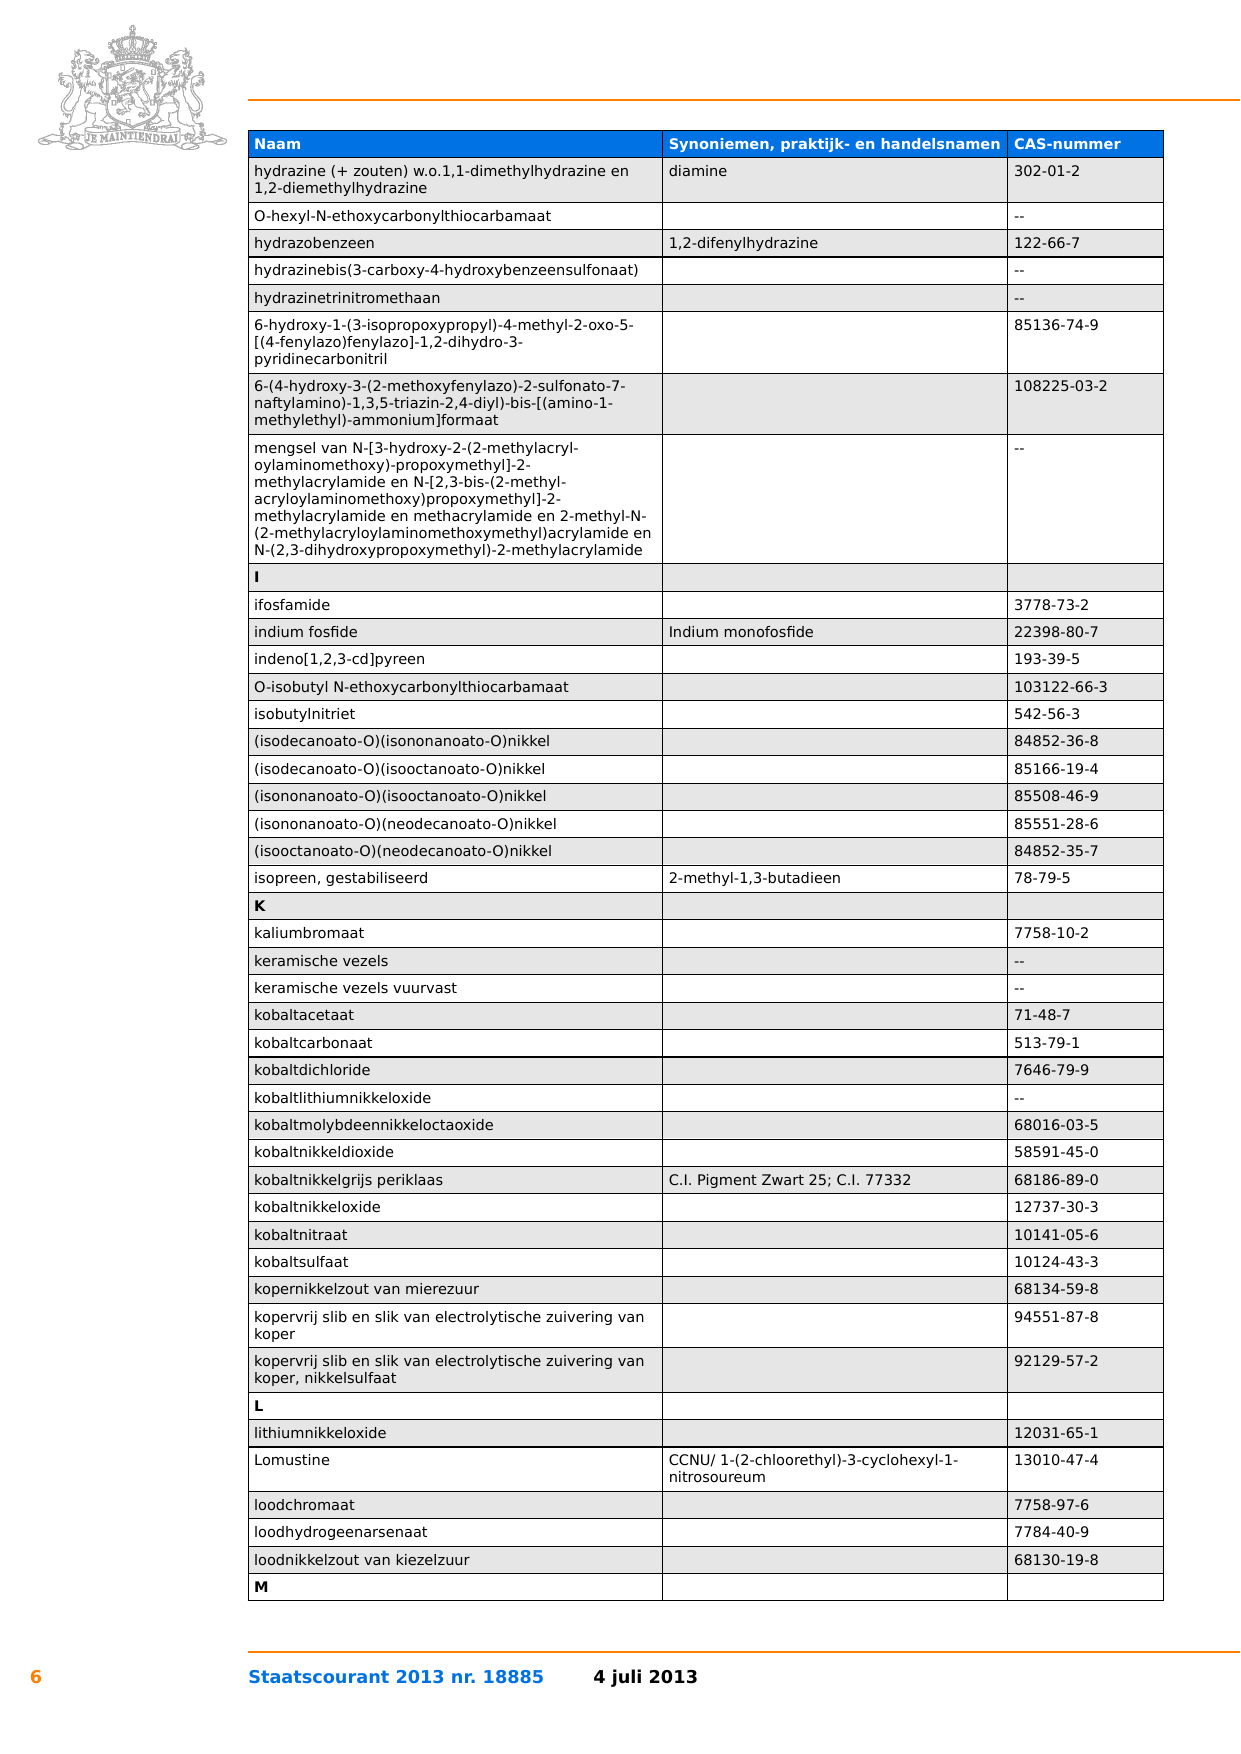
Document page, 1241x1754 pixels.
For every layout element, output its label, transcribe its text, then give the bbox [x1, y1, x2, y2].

table_cell 85551-28-6 [1008, 811, 1163, 837]
table_cell L [249, 1393, 662, 1419]
table_cell [663, 592, 1007, 618]
table_cell kobaltsulfaat [249, 1249, 662, 1276]
table_cell 84852-36-8 [1008, 729, 1163, 755]
table_cell [663, 1194, 1007, 1221]
table_cell [663, 435, 1007, 563]
table_cell 13010-47-4 [1008, 1448, 1163, 1491]
table_cell hydrazine (+ zouten) w.o.1,1-dimethylhydrazine en 1,2-diemethylhydrazine [249, 158, 662, 202]
table_cell C.I. Pigment Zwart 25; C.I. 77332 [663, 1167, 1007, 1193]
table_cell -- [1008, 435, 1163, 563]
table_cell kobaltnikkeldioxide [249, 1140, 662, 1166]
table_cell loodnikkelzout van kiezelzuur [249, 1547, 662, 1573]
table_cell [663, 1519, 1007, 1546]
table_cell loodchromaat [249, 1492, 662, 1518]
table_cell 1,2-difenylhydrazine [663, 230, 1007, 256]
table_cell keramische vezels [249, 948, 662, 974]
table_cell 108225-03-2 [1008, 374, 1163, 434]
table_cell (isodecanoato-O)(isononanoato-O)nikkel [249, 729, 662, 755]
table_cell (isononanoato-O)(isooctanoato-O)nikkel [249, 784, 662, 810]
table_cell keramische vezels vuurvast [249, 975, 662, 1002]
table_cell 302-01-2 [1008, 158, 1163, 202]
table_cell hydrazinebis(3-carboxy-4-hydroxybenzeen­sulfonaat) [249, 258, 662, 284]
table_header Naam [249, 131, 662, 157]
table_cell (isononanoato-O)(neodecanoato-O)nikkel [249, 811, 662, 837]
table_cell [663, 975, 1007, 1002]
table_cell 7758-97-6 [1008, 1492, 1163, 1518]
table_cell [663, 1574, 1007, 1600]
table_cell [663, 1348, 1007, 1392]
table_cell [663, 203, 1007, 229]
table_cell 103122-66-3 [1008, 674, 1163, 700]
table_cell 6-(4-hydroxy-3-(2-methoxyfenylazo)-2-sulfonato-7-naftylamino)-1,3,5-triazin-2,4-diyl)-bis-[(amino-1-methylethyl)-ammonium]formaat [249, 374, 662, 434]
table_cell 94551-87-8 [1008, 1304, 1163, 1347]
table_cell kaliumbromaat [249, 920, 662, 947]
table_cell 2-methyl-1,3-butadieen [663, 866, 1007, 892]
table_cell [663, 838, 1007, 864]
table_cell indium fosfide [249, 619, 662, 645]
table_cell -- [1008, 285, 1163, 311]
table_cell 542-56-3 [1008, 701, 1163, 728]
table_cell Lomustine [249, 1448, 662, 1491]
table_cell [663, 646, 1007, 673]
picture [38, 25, 227, 150]
table_cell [663, 893, 1007, 919]
table_cell I [249, 564, 662, 591]
table_cell 84852-35-7 [1008, 838, 1163, 864]
table_cell diamine [663, 158, 1007, 202]
table_cell hydrazinetrinitromethaan [249, 285, 662, 311]
table_cell kopervrij slib en slik van electrolytische zuivering van koper [249, 1304, 662, 1347]
table_cell [663, 374, 1007, 434]
table_cell [663, 1030, 1007, 1056]
table_cell kobaltdichloride [249, 1058, 662, 1084]
table_cell 85508-46-9 [1008, 784, 1163, 810]
table_cell 85136-74-9 [1008, 312, 1163, 373]
table_cell (isooctanoato-O)(neodecanoato-O)nikkel [249, 838, 662, 864]
table_cell 12737-30-3 [1008, 1194, 1163, 1221]
table_cell O-hexyl-N-ethoxycarbonylthiocarbamaat [249, 203, 662, 229]
table_cell [663, 1058, 1007, 1084]
table_cell 68134-59-8 [1008, 1277, 1163, 1303]
table_cell 3778-73-2 [1008, 592, 1163, 618]
table_cell [663, 258, 1007, 284]
table_cell [663, 1112, 1007, 1138]
table_cell kopervrij slib en slik van electrolytische zuivering van koper, nikkelsulfaat [249, 1348, 662, 1392]
table_cell 10141-05-6 [1008, 1222, 1163, 1248]
table_cell [663, 1492, 1007, 1518]
table_cell [663, 920, 1007, 947]
table_cell -- [1008, 1085, 1163, 1111]
table_cell [1008, 893, 1163, 919]
table_cell 122-66-7 [1008, 230, 1163, 256]
table_cell [663, 564, 1007, 591]
table_cell K [249, 893, 662, 919]
table_cell [663, 729, 1007, 755]
table_cell isobutylnitriet [249, 701, 662, 728]
table_cell 193-39-5 [1008, 646, 1163, 673]
table_cell hydrazobenzeen [249, 230, 662, 256]
table_cell ifosfamide [249, 592, 662, 618]
table_cell CCNU/ 1-(2-chloorethyl)-3-cyclohexyl-1-nitrosoureum [663, 1448, 1007, 1491]
table_cell [663, 1003, 1007, 1029]
table_cell 7784-40-9 [1008, 1519, 1163, 1546]
table_cell [663, 948, 1007, 974]
table_cell M [249, 1574, 662, 1600]
table_cell 71-48-7 [1008, 1003, 1163, 1029]
table_cell kobaltnikkeloxide [249, 1194, 662, 1221]
table_cell mengsel van N-[3-hydroxy-2-(2-methylacryl-oylaminomethoxy)-propoxymethyl]-2-methylacrylamide en N-[2,3-bis-(2-methyl­acryloylaminomethoxy)propoxymethyl]-2-methylacrylamide en methacrylamide en 2-methyl-N-(2-methylacryloylaminomethoxymethyl)acrylamide en N-(2,3-dihydroxypropoxymethyl)-2-methylacrylamide [249, 435, 662, 563]
table_cell [663, 1222, 1007, 1248]
table_cell 58591-45-0 [1008, 1140, 1163, 1166]
table_cell O-isobutyl N-ethoxycarbonylthiocarbamaat [249, 674, 662, 700]
table_cell [1008, 1574, 1163, 1600]
table_cell [663, 312, 1007, 373]
table_cell -- [1008, 203, 1163, 229]
table_cell 78-79-5 [1008, 866, 1163, 892]
table_cell 513-79-1 [1008, 1030, 1163, 1056]
table_cell 68186-89-0 [1008, 1167, 1163, 1193]
table_cell [663, 1547, 1007, 1573]
table_cell [663, 756, 1007, 782]
table_cell indeno[1,2,3-cd]pyreen [249, 646, 662, 673]
table_cell -- [1008, 948, 1163, 974]
table_cell 12031-65-1 [1008, 1420, 1163, 1446]
table_header Synoniemen, praktijk- en handelsnamen [663, 131, 1007, 157]
table_cell [663, 1249, 1007, 1276]
table_cell kobaltmolybdeennikkeloctaoxide [249, 1112, 662, 1138]
table_cell -- [1008, 975, 1163, 1002]
table_cell [663, 1304, 1007, 1347]
table_cell [1008, 1393, 1163, 1419]
table_cell [663, 1420, 1007, 1446]
table_cell kobaltnikkelgrijs periklaas [249, 1167, 662, 1193]
table_cell kobaltcarbonaat [249, 1030, 662, 1056]
table_cell kopernikkelzout van mierezuur [249, 1277, 662, 1303]
table_cell [663, 811, 1007, 837]
table_cell kobaltlithiumnikkeloxide [249, 1085, 662, 1111]
table_cell [663, 1085, 1007, 1111]
table_cell 68016-03-5 [1008, 1112, 1163, 1138]
table_cell isopreen, gestabiliseerd [249, 866, 662, 892]
table_cell [663, 1140, 1007, 1166]
table_cell [663, 285, 1007, 311]
table_cell [1008, 564, 1163, 591]
table_cell [663, 1393, 1007, 1419]
table_cell 85166-19-4 [1008, 756, 1163, 782]
table_cell [663, 701, 1007, 728]
table_header CAS-nummer [1008, 131, 1163, 157]
table_cell 7758-10-2 [1008, 920, 1163, 947]
table_cell lithiumnikkeloxide [249, 1420, 662, 1446]
table_cell [663, 784, 1007, 810]
table_cell 7646-79-9 [1008, 1058, 1163, 1084]
table_cell 6-hydroxy-1-(3-isopropoxypropyl)-4-methyl-2-oxo-5-[(4-fenylazo)fenylazo]-1,2-dihydro-3-pyridinecarbonitril [249, 312, 662, 373]
table_cell 22398-80-7 [1008, 619, 1163, 645]
table_cell 10124-43-3 [1008, 1249, 1163, 1276]
table_cell loodhydrogeenarsenaat [249, 1519, 662, 1546]
table_cell [663, 1277, 1007, 1303]
table_cell (isodecanoato-O)(isooctanoato-O)nikkel [249, 756, 662, 782]
table_cell 68130-19-8 [1008, 1547, 1163, 1573]
table_cell -- [1008, 258, 1163, 284]
table_cell [663, 674, 1007, 700]
table_cell kobaltacetaat [249, 1003, 662, 1029]
table_cell Indium monofosfide [663, 619, 1007, 645]
table_cell kobaltnitraat [249, 1222, 662, 1248]
table_cell 92129-57-2 [1008, 1348, 1163, 1392]
